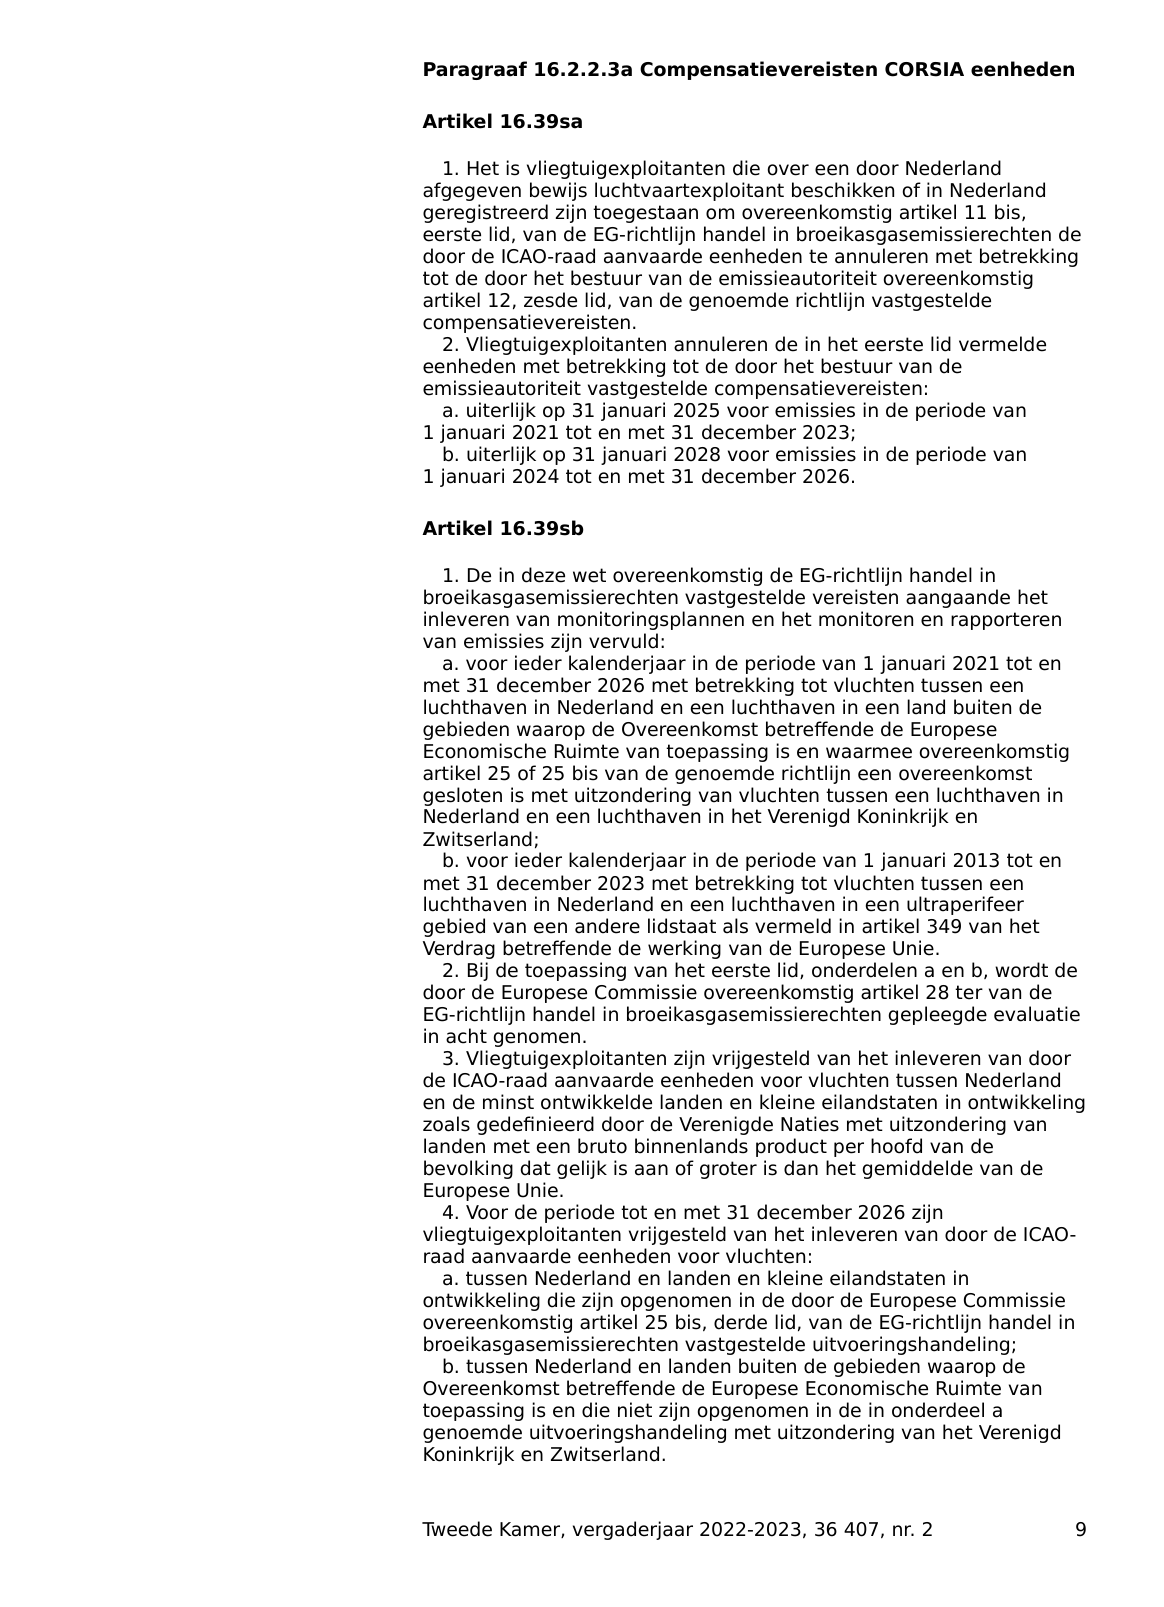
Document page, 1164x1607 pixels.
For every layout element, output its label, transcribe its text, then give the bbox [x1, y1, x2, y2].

text 4. Voor de periode tot en met 31 december 2026 zijn vliegtuigexploitanten vrijgesteld van het inleveren van door de ICAO-raad aanvaarde eenheden voor vluchten: [422, 1202, 1087, 1268]
text 2. Bij de toepassing van het eerste lid, onderdelen a en b, wordt de door de Europese Commissie overeenkomstig artikel 28 ter van de EG-richtlijn handel in broeikasgasemissierechten gepleegde evaluatie in acht genomen. [422, 960, 1087, 1048]
text b. voor ieder kalenderjaar in de periode van 1 januari 2013 tot en met 31 december 2023 met betrekking tot vluchten tussen een luchthaven in Nederland en een luchthaven in een ultraperifeer gebied van een andere lidstaat als vermeld in artikel 349 van het Verdrag betreffende de werking van de Europese Unie. [422, 850, 1087, 960]
text 3. Vliegtuigexploitanten zijn vrijgesteld van het inleveren van door de ICAO-raad aanvaarde eenheden voor vluchten tussen Nederland en de minst ontwikkelde landen en kleine eilandstaten in ontwikkeling zoals gedefinieerd door de Verenigde Naties met uitzondering van landen met een bruto binnenlands product per hoofd van de bevolking dat gelijk is aan of groter is dan het gemiddelde van de Europese Unie. [422, 1048, 1087, 1202]
subtitle Artikel 16.39sb [422, 518, 1087, 540]
text 2. Vliegtuigexploitanten annuleren de in het eerste lid vermelde eenheden met betrekking tot de door het bestuur van de emissieautoriteit vastgestelde compensatievereisten: [422, 334, 1087, 400]
text b. uiterlijk op 31 januari 2028 voor emissies in de periode van 1 januari 2024 tot en met 31 december 2026. [422, 444, 1087, 488]
text 1. Het is vliegtuigexploitanten die over een door Nederland afgegeven bewijs luchtvaartexploitant beschikken of in Nederland geregistreerd zijn toegestaan om overeenkomstig artikel 11 bis, eerste lid, van de EG-richtlijn handel in broeikasgasemissierechten de door de ICAO-raad aanvaarde eenheden te annuleren met betrekking tot de door het bestuur van de emissieautoriteit overeenkomstig artikel 12, zesde lid, van de genoemde richtlijn vastgestelde compensatievereisten. [422, 158, 1087, 334]
text 1. De in deze wet overeenkomstig de EG-richtlijn handel in broeikasgasemissierechten vastgestelde vereisten aangaande het inleveren van monitoringsplannen en het monitoren en rapporteren van emissies zijn vervuld: [422, 565, 1087, 653]
subtitle Paragraaf 16.2.2.3a Compensatievereisten CORSIA eenheden [422, 59, 1087, 81]
text a. tussen Nederland en landen en kleine eilandstaten in ontwikkeling die zijn opgenomen in de door de Europese Commissie overeenkomstig artikel 25 bis, derde lid, van de EG-richtlijn handel in broeikasgasemissierechten vastgestelde uitvoeringshandeling; [422, 1268, 1087, 1356]
text a. uiterlijk op 31 januari 2025 voor emissies in de periode van 1 januari 2021 tot en met 31 december 2023; [422, 400, 1087, 444]
subtitle Artikel 16.39sa [422, 111, 1087, 133]
text b. tussen Nederland en landen buiten de gebieden waarop de Overeenkomst betreffende de Europese Economische Ruimte van toepassing is en die niet zijn opgenomen in de in onderdeel a genoemde uitvoeringshandeling met uitzondering van het Verenigd Koninkrijk en Zwitserland. [422, 1356, 1087, 1466]
text a. voor ieder kalenderjaar in de periode van 1 januari 2021 tot en met 31 december 2026 met betrekking tot vluchten tussen een luchthaven in Nederland en een luchthaven in een land buiten de gebieden waarop de Overeenkomst betreffende de Europese Economische Ruimte van toepassing is en waarmee overeenkomstig artikel 25 of 25 bis van de genoemde richtlijn een overeenkomst gesloten is met uitzondering van vluchten tussen een luchthaven in Nederland en een luchthaven in het Verenigd Koninkrijk en Zwitserland; [422, 653, 1087, 850]
